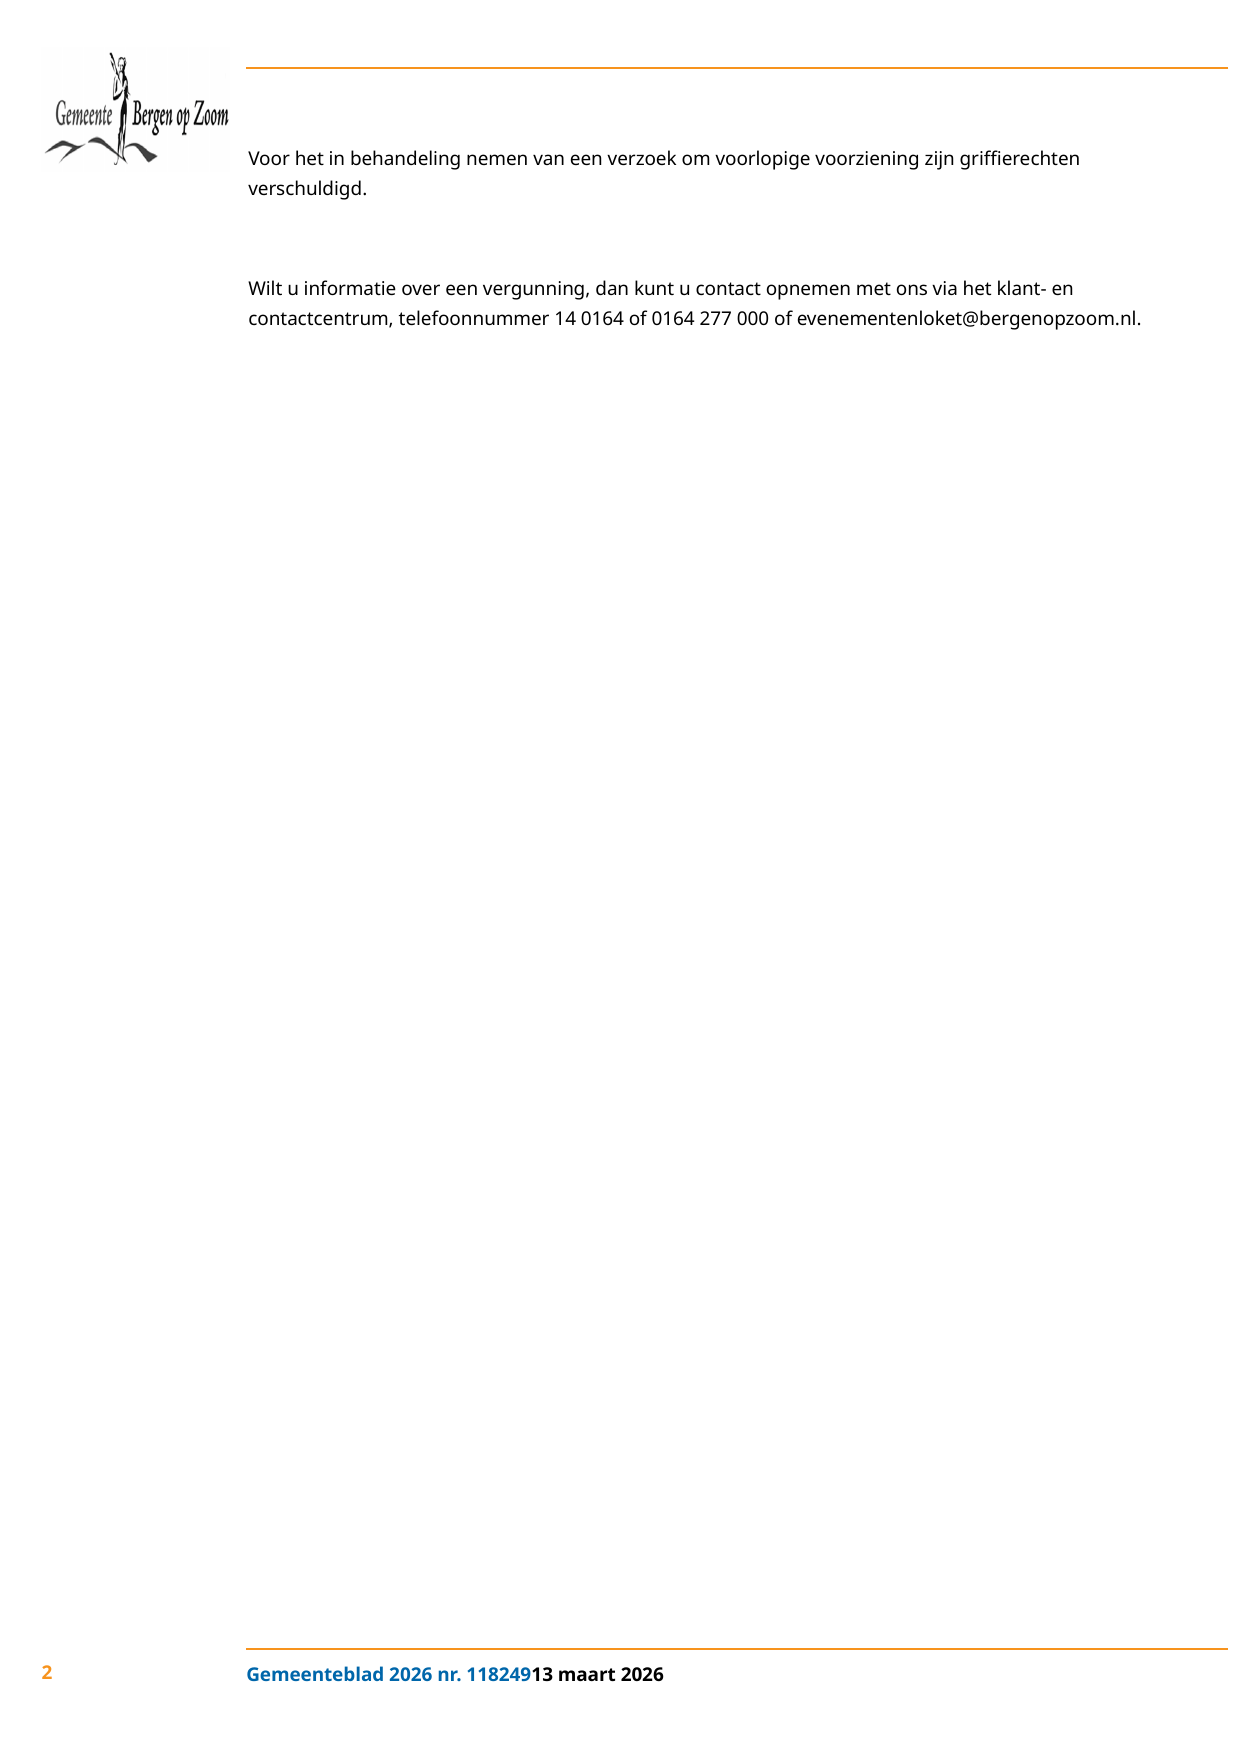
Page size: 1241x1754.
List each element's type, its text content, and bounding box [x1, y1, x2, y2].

text Wilt u informatie over een vergunning, dan kunt u contact opnemen met ons via het klant- en contactcentrum, telefoonnummer 14 0164 of 0164 277 000 of evenementenloket@bergenopzoom.nl. [248, 276, 1152, 331]
text Voor het in behandeling nemen van een verzoek om voorlopige voorziening zijn griffierechten verschuldigd. [248, 145, 1152, 201]
picture [41, 47, 231, 172]
